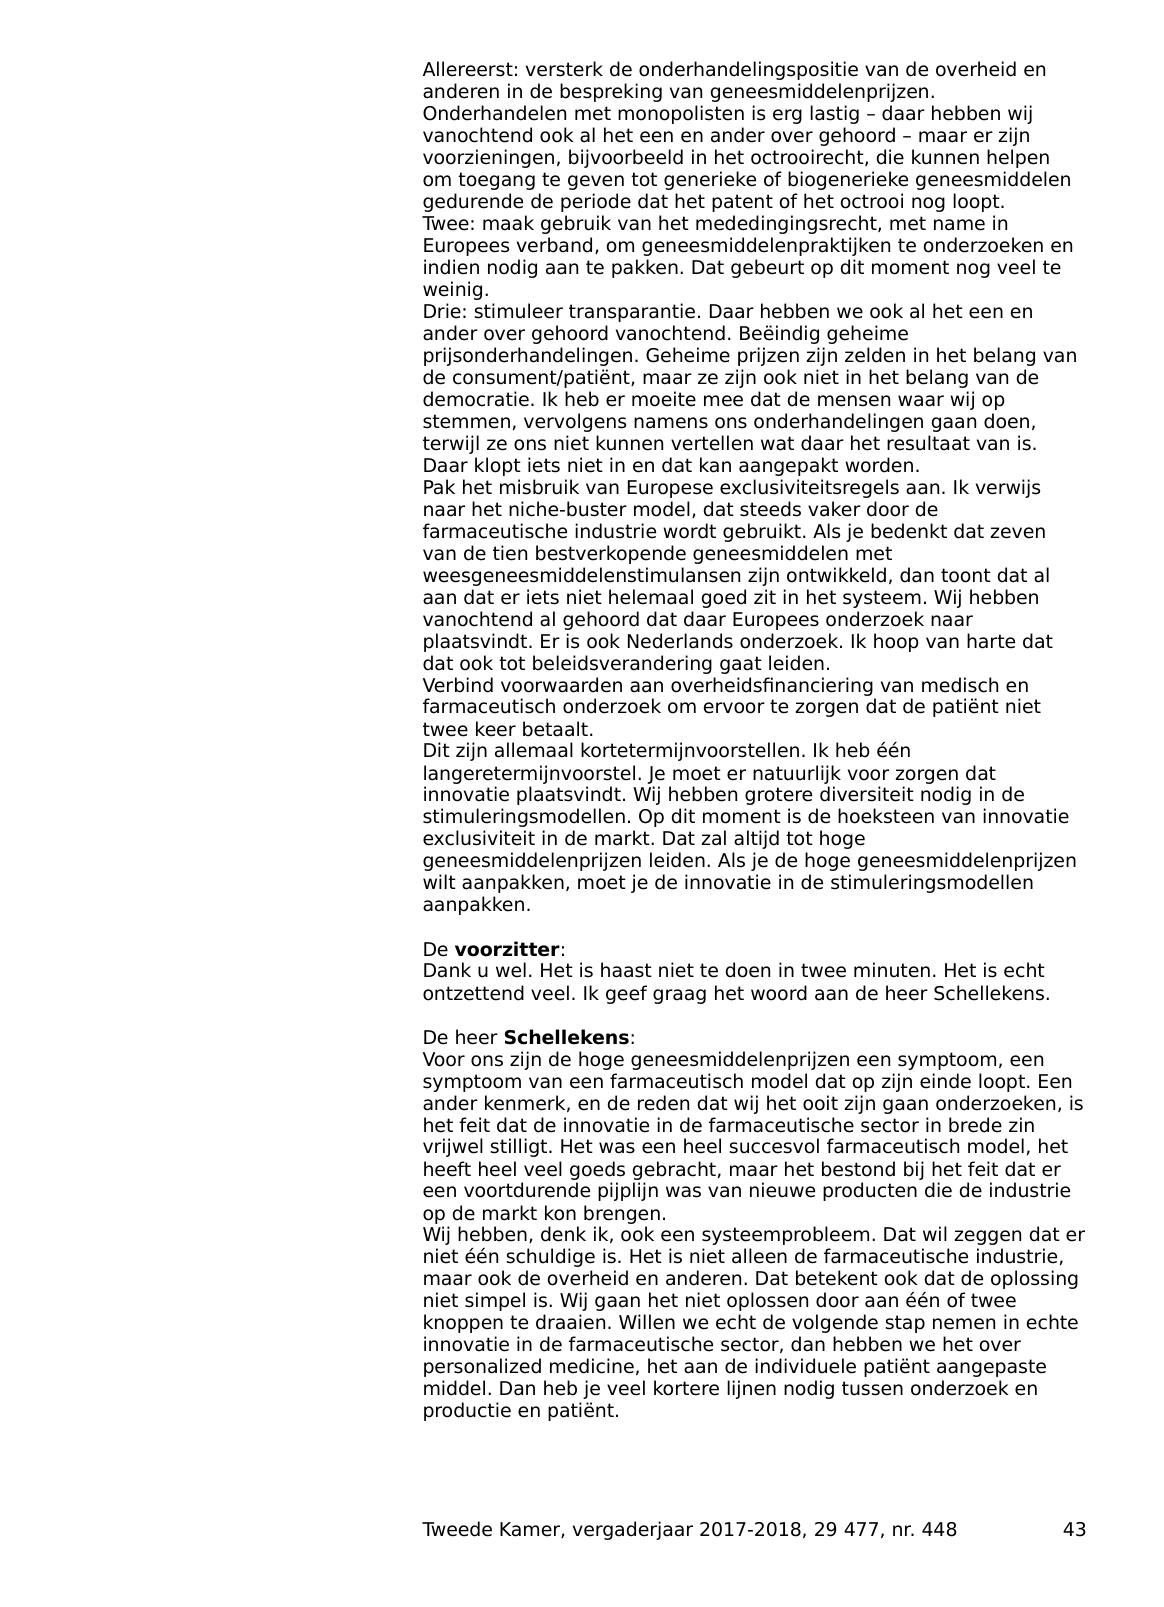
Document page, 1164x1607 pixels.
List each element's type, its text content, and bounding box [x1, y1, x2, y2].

text Dit zijn allemaal kortetermijnvoorstellen. Ik heb één langeretermijnvoorstel. Je moet er natuurlijk voor zorgen dat innovatie plaatsvindt. Wij hebben grotere diversiteit nodig in de stimuleringsmodellen. Op dit moment is de hoeksteen van innovatie exclusiviteit in de markt. Dat zal altijd tot hoge geneesmiddelenprijzen leiden. Als je de hoge geneesmiddelenprijzen wilt aanpakken, moet je de innovatie in de stimuleringsmodellen aanpakken. [422, 740, 1087, 916]
text Twee: maak gebruik van het mededingingsrecht, met name in Europees verband, om geneesmiddelenpraktijken te onderzoeken en indien nodig aan te pakken. Dat gebeurt op dit moment nog veel te weinig. [422, 213, 1087, 301]
text Verbind voorwaarden aan overheidsfinanciering van medisch en farmaceutisch onderzoek om ervoor te zorgen dat de patiënt niet twee keer betaalt. [422, 674, 1087, 740]
text Pak het misbruik van Europese exclusiviteitsregels aan. Ik verwijs naar het niche-buster model, dat steeds vaker door de farmaceutische industrie wordt gebruikt. Als je bedenkt dat zeven van de tien bestverkopende geneesmiddelen met weesgeneesmiddelenstimulansen zijn ontwikkeld, dan toont dat al aan dat er iets niet helemaal goed zit in het systeem. Wij hebben vanochtend al gehoord dat daar Europees onderzoek naar plaatsvindt. Er is ook Nederlands onderzoek. Ik hoop van harte dat dat ook tot beleidsverandering gaat leiden. [422, 477, 1087, 674]
text De heer Schellekens: [422, 1027, 1087, 1048]
text De voorzitter: [422, 938, 1087, 960]
text Allereerst: versterk de onderhandelingspositie van de overheid en anderen in de bespreking van geneesmiddelenprijzen. Onderhandelen met monopolisten is erg lastig – daar hebben wij vanochtend ook al het een en ander over gehoord – maar er zijn voorzieningen, bijvoorbeeld in het octrooirecht, die kunnen helpen om toegang te geven tot generieke of biogenerieke geneesmiddelen gedurende de periode dat het patent of het octrooi nog loopt. [422, 59, 1087, 213]
text Drie: stimuleer transparantie. Daar hebben we ook al het een en ander over gehoord vanochtend. Beëindig geheime prijsonderhandelingen. Geheime prijzen zijn zelden in het belang van de consument/patiënt, maar ze zijn ook niet in het belang van de democratie. Ik heb er moeite mee dat de mensen waar wij op stemmen, vervolgens namens ons onderhandelingen gaan doen, terwijl ze ons niet kunnen vertellen wat daar het resultaat van is. Daar klopt iets niet in en dat kan aangepakt worden. [422, 301, 1087, 477]
text Wij hebben, denk ik, ook een systeemprobleem. Dat wil zeggen dat er niet één schuldige is. Het is niet alleen de farmaceutische industrie, maar ook de overheid en anderen. Dat betekent ook dat de oplossing niet simpel is. Wij gaan het niet oplossen door aan één of twee knoppen te draaien. Willen we echt de volgende stap nemen in echte innovatie in de farmaceutische sector, dan hebben we het over personalized medicine, het aan de individuele patiënt aangepaste middel. Dan heb je veel kortere lijnen nodig tussen onderzoek en productie en patiënt. [422, 1224, 1087, 1422]
text Dank u wel. Het is haast niet te doen in twee minuten. Het is echt ontzettend veel. Ik geef graag het woord aan de heer Schellekens. [422, 960, 1087, 1004]
text Voor ons zijn de hoge geneesmiddelenprijzen een symptoom, een symptoom van een farmaceutisch model dat op zijn einde loopt. Een ander kenmerk, en de reden dat wij het ooit zijn gaan onderzoeken, is het feit dat de innovatie in de farmaceutische sector in brede zin vrijwel stilligt. Het was een heel succesvol farmaceutisch model, het heeft heel veel goeds gebracht, maar het bestond bij het feit dat er een voortdurende pijplijn was van nieuwe producten die de industrie op de markt kon brengen. [422, 1048, 1087, 1224]
